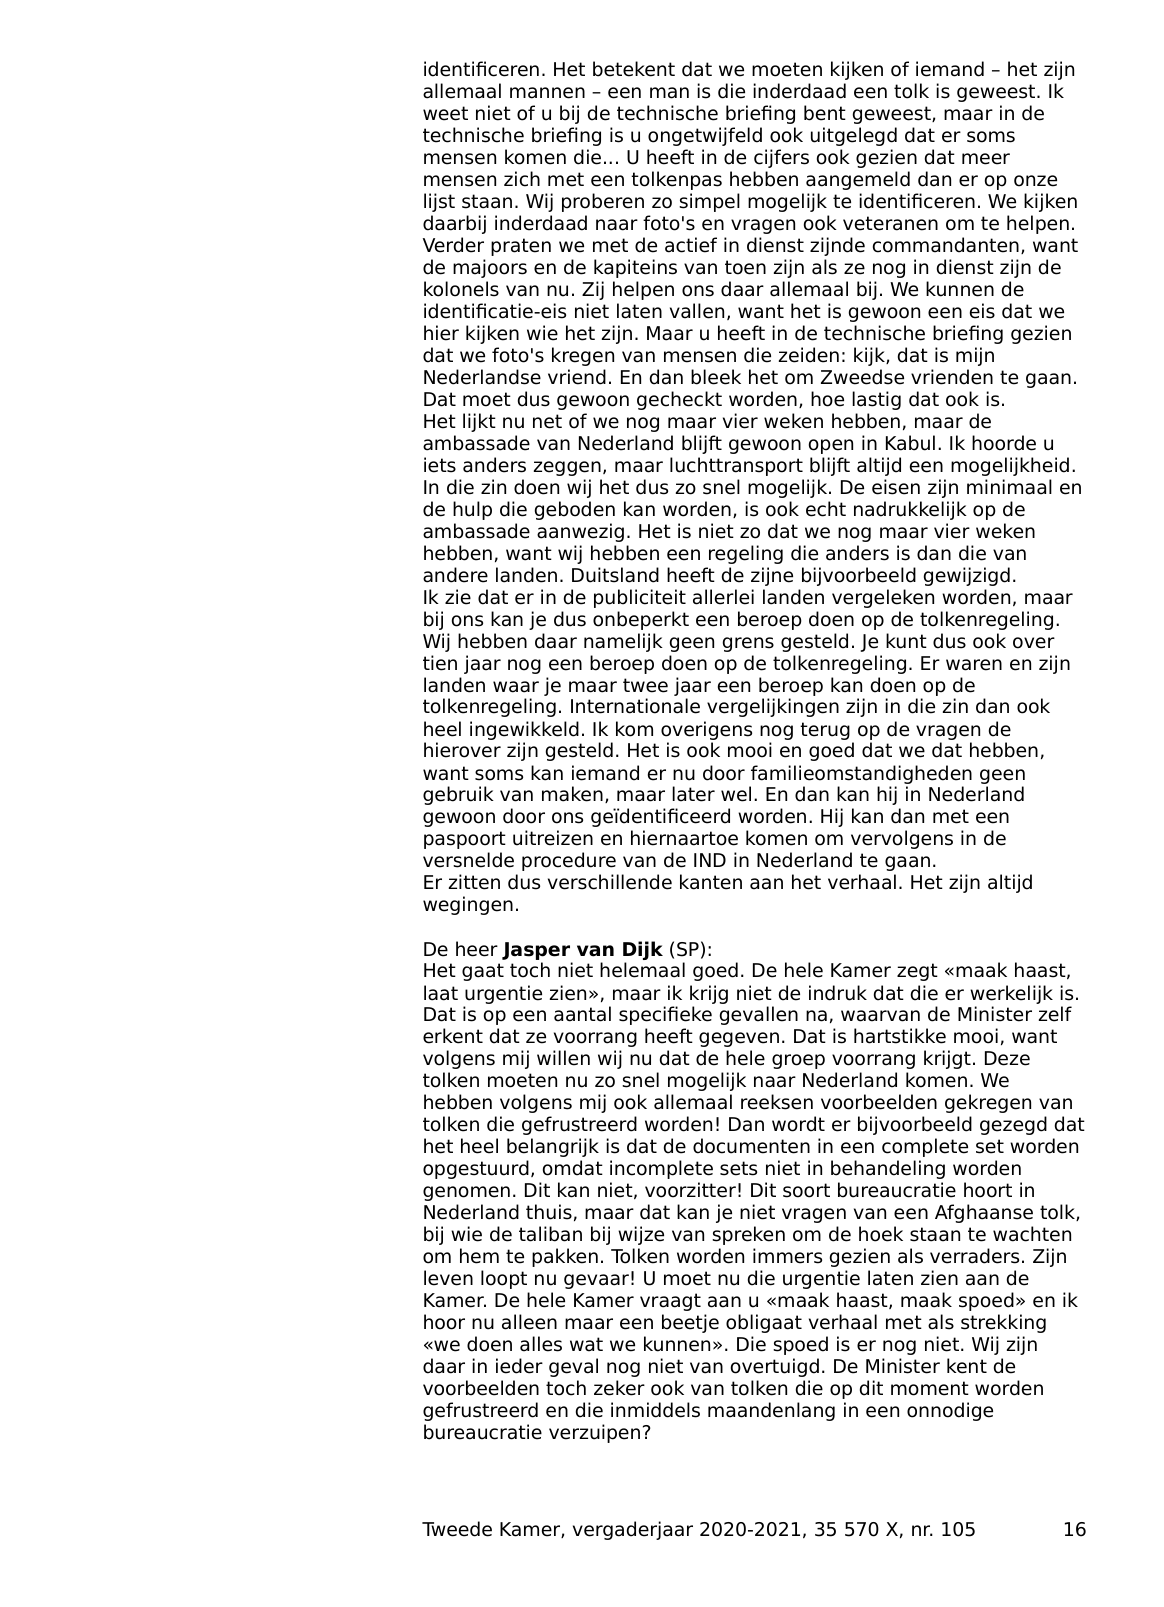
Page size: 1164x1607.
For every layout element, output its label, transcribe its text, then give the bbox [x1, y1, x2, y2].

text Het gaat toch niet helemaal goed. De hele Kamer zegt «maak haast, laat urgentie zien», maar ik krijg niet de indruk dat die er werkelijk is. Dat is op een aantal specifieke gevallen na, waarvan de Minister zelf erkent dat ze voorrang heeft gegeven. Dat is hartstikke mooi, want volgens mij willen wij nu dat de hele groep voorrang krijgt. Deze tolken moeten nu zo snel mogelijk naar Nederland komen. We hebben volgens mij ook allemaal reeksen voorbeelden gekregen van tolken die gefrustreerd worden! Dan wordt er bijvoorbeeld gezegd dat het heel belangrijk is dat de documenten in een complete set worden opgestuurd, omdat incomplete sets niet in behandeling worden genomen. Dit kan niet, voorzitter! Dit soort bureaucratie hoort in Nederland thuis, maar dat kan je niet vragen van een Afghaanse tolk, bij wie de taliban bij wijze van spreken om de hoek staan te wachten om hem te pakken. Tolken worden immers gezien als verraders. Zijn leven loopt nu gevaar! U moet nu die urgentie laten zien aan de Kamer. De hele Kamer vraagt aan u «maak haast, maak spoed» en ik hoor nu alleen maar een beetje obligaat verhaal met als strekking «we doen alles wat we kunnen». Die spoed is er nog niet. Wij zijn daar in ieder geval nog niet van overtuigd. De Minister kent de voorbeelden toch zeker ook van tolken die op dit moment worden gefrustreerd en die inmiddels maandenlang in een onnodige bureaucratie verzuipen? [422, 960, 1087, 1444]
text Er zitten dus verschillende kanten aan het verhaal. Het zijn altijd wegingen. [422, 872, 1087, 916]
text De heer Jasper van Dijk (SP): [422, 938, 1087, 960]
text Ik zie dat er in de publiciteit allerlei landen vergeleken worden, maar bij ons kan je dus onbeperkt een beroep doen op de tolkenregeling. Wij hebben daar namelijk geen grens gesteld. Je kunt dus ook over tien jaar nog een beroep doen op de tolkenregeling. Er waren en zijn landen waar je maar twee jaar een beroep kan doen op de tolkenregeling. Internationale vergelijkingen zijn in die zin dan ook heel ingewikkeld. Ik kom overigens nog terug op de vragen de hierover zijn gesteld. Het is ook mooi en goed dat we dat hebben, want soms kan iemand er nu door familieomstandigheden geen gebruik van maken, maar later wel. En dan kan hij in Nederland gewoon door ons geïdentificeerd worden. Hij kan dan met een paspoort uitreizen en hiernaartoe komen om vervolgens in de versnelde procedure van de IND in Nederland te gaan. [422, 587, 1087, 872]
text identificeren. Het betekent dat we moeten kijken of iemand – het zijn allemaal mannen – een man is die inderdaad een tolk is geweest. Ik weet niet of u bij de technische briefing bent geweest, maar in de technische briefing is u ongetwijfeld ook uitgelegd dat er soms mensen komen die... U heeft in de cijfers ook gezien dat meer mensen zich met een tolkenpas hebben aangemeld dan er op onze lijst staan. Wij proberen zo simpel mogelijk te identificeren. We kijken daarbij inderdaad naar foto's en vragen ook veteranen om te helpen. Verder praten we met de actief in dienst zijnde commandanten, want de majoors en de kapiteins van toen zijn als ze nog in dienst zijn de kolonels van nu. Zij helpen ons daar allemaal bij. We kunnen de identificatie-eis niet laten vallen, want het is gewoon een eis dat we hier kijken wie het zijn. Maar u heeft in de technische briefing gezien dat we foto's kregen van mensen die zeiden: kijk, dat is mijn Nederlandse vriend. En dan bleek het om Zweedse vrienden te gaan. Dat moet dus gewoon gecheckt worden, hoe lastig dat ook is. [422, 59, 1087, 411]
text Het lijkt nu net of we nog maar vier weken hebben, maar de ambassade van Nederland blijft gewoon open in Kabul. Ik hoorde u iets anders zeggen, maar luchttransport blijft altijd een mogelijkheid. In die zin doen wij het dus zo snel mogelijk. De eisen zijn minimaal en de hulp die geboden kan worden, is ook echt nadrukkelijk op de ambassade aanwezig. Het is niet zo dat we nog maar vier weken hebben, want wij hebben een regeling die anders is dan die van andere landen. Duitsland heeft de zijne bijvoorbeeld gewijzigd. [422, 411, 1087, 587]
